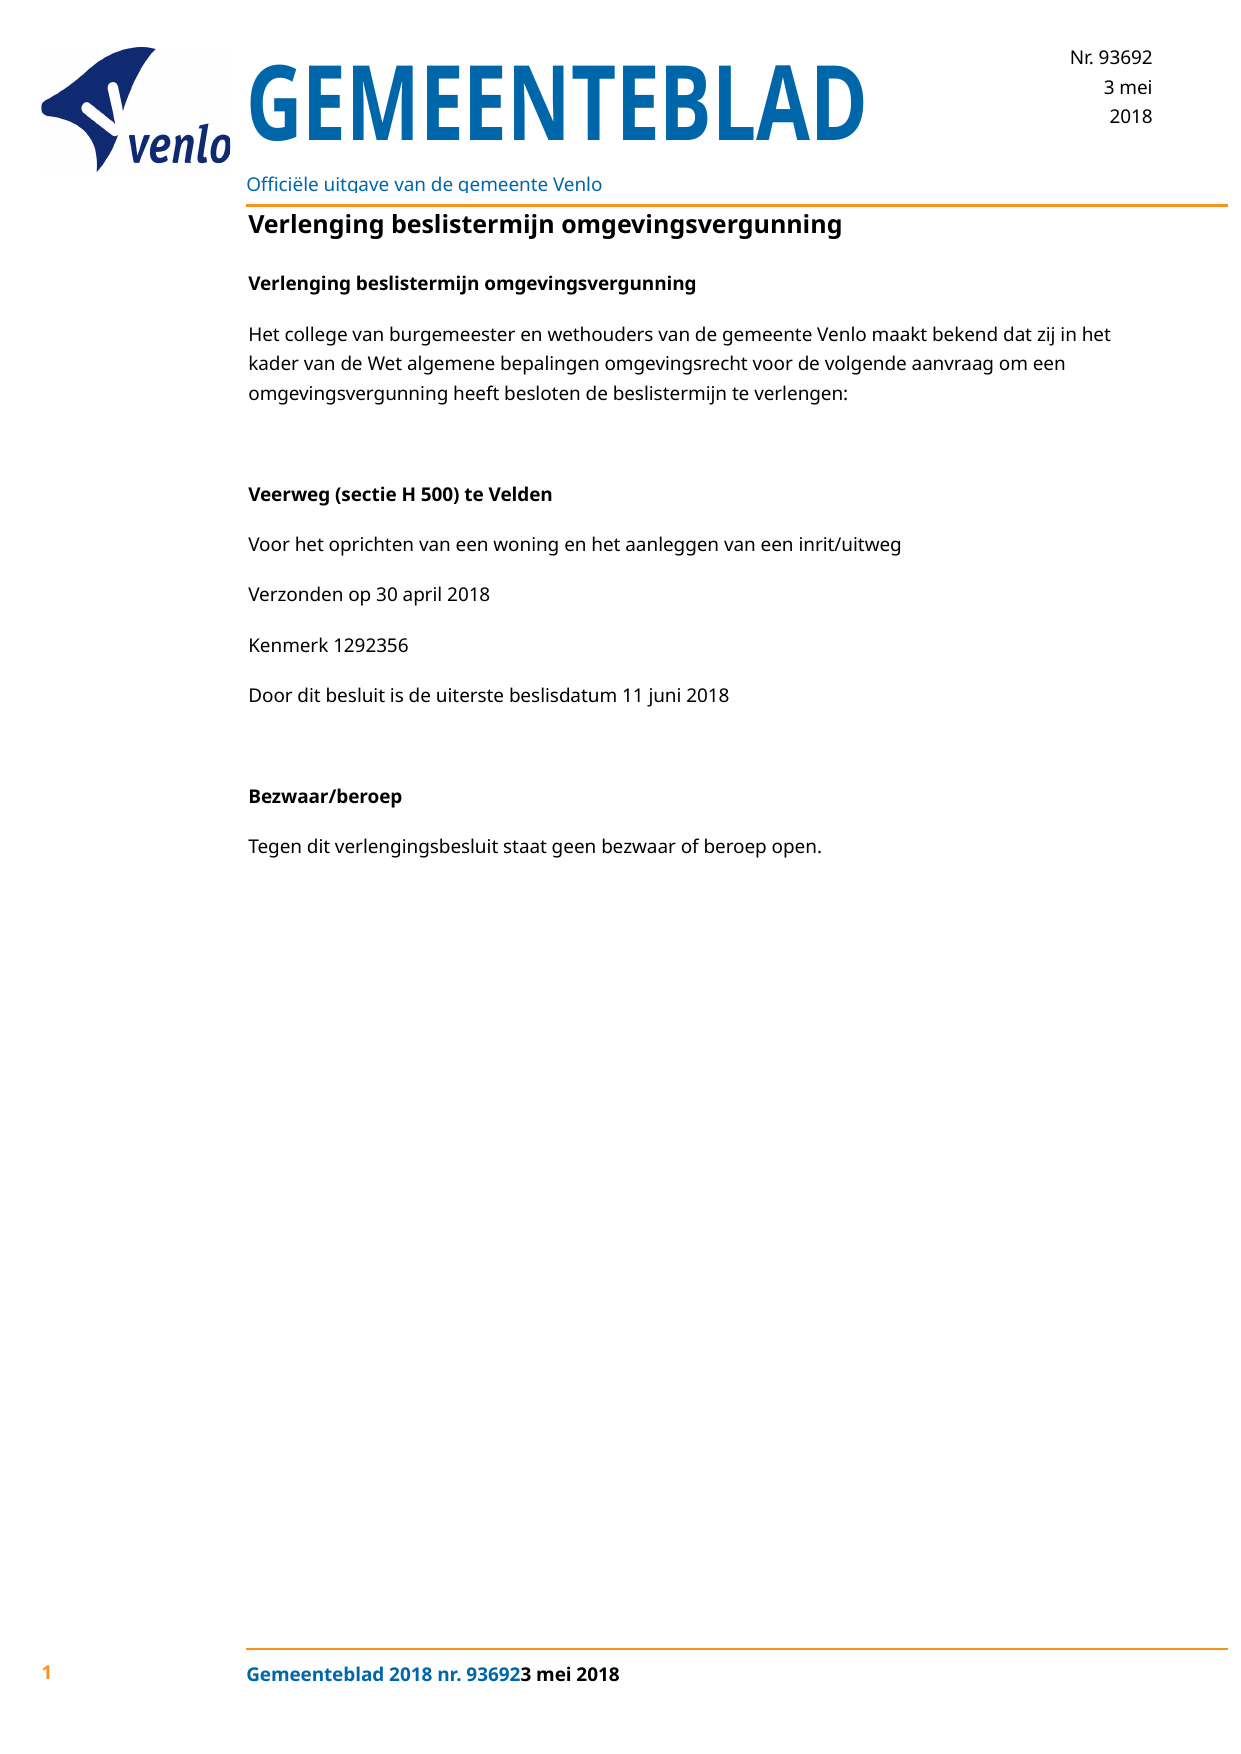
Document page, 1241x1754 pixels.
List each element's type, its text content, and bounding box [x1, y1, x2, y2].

text Verlenging beslistermijn omgevingsvergunning [248, 207, 1152, 241]
text Kenmerk 1292356 [248, 632, 1152, 658]
text Verlenging beslistermijn omgevingsvergunning [248, 270, 1152, 296]
text Bezwaar/beroep [248, 783, 1152, 809]
picture [41, 47, 231, 172]
text Voor het oprichten van een woning en het aanleggen van een inrit/uitweg [248, 531, 1152, 557]
text Het college van burgemeester en wethouders van de gemeente Venlo maakt bekend dat zij in het kader van de Wet algemene bepalingen omgevingsrecht voor de volgende aanvraag om een omgevingsvergunning heeft besloten de beslistermijn te verlengen: [248, 321, 1152, 406]
text Verzonden op 30 april 2018 [248, 582, 1152, 607]
text Door dit besluit is de uiterste beslisdatum 11 juni 2018 [248, 682, 1152, 708]
text Tegen dit verlengingsbesluit staat geen bezwaar of beroep open. [248, 834, 1152, 859]
text Veerweg (sectie H 500) te Velden [248, 481, 1152, 506]
